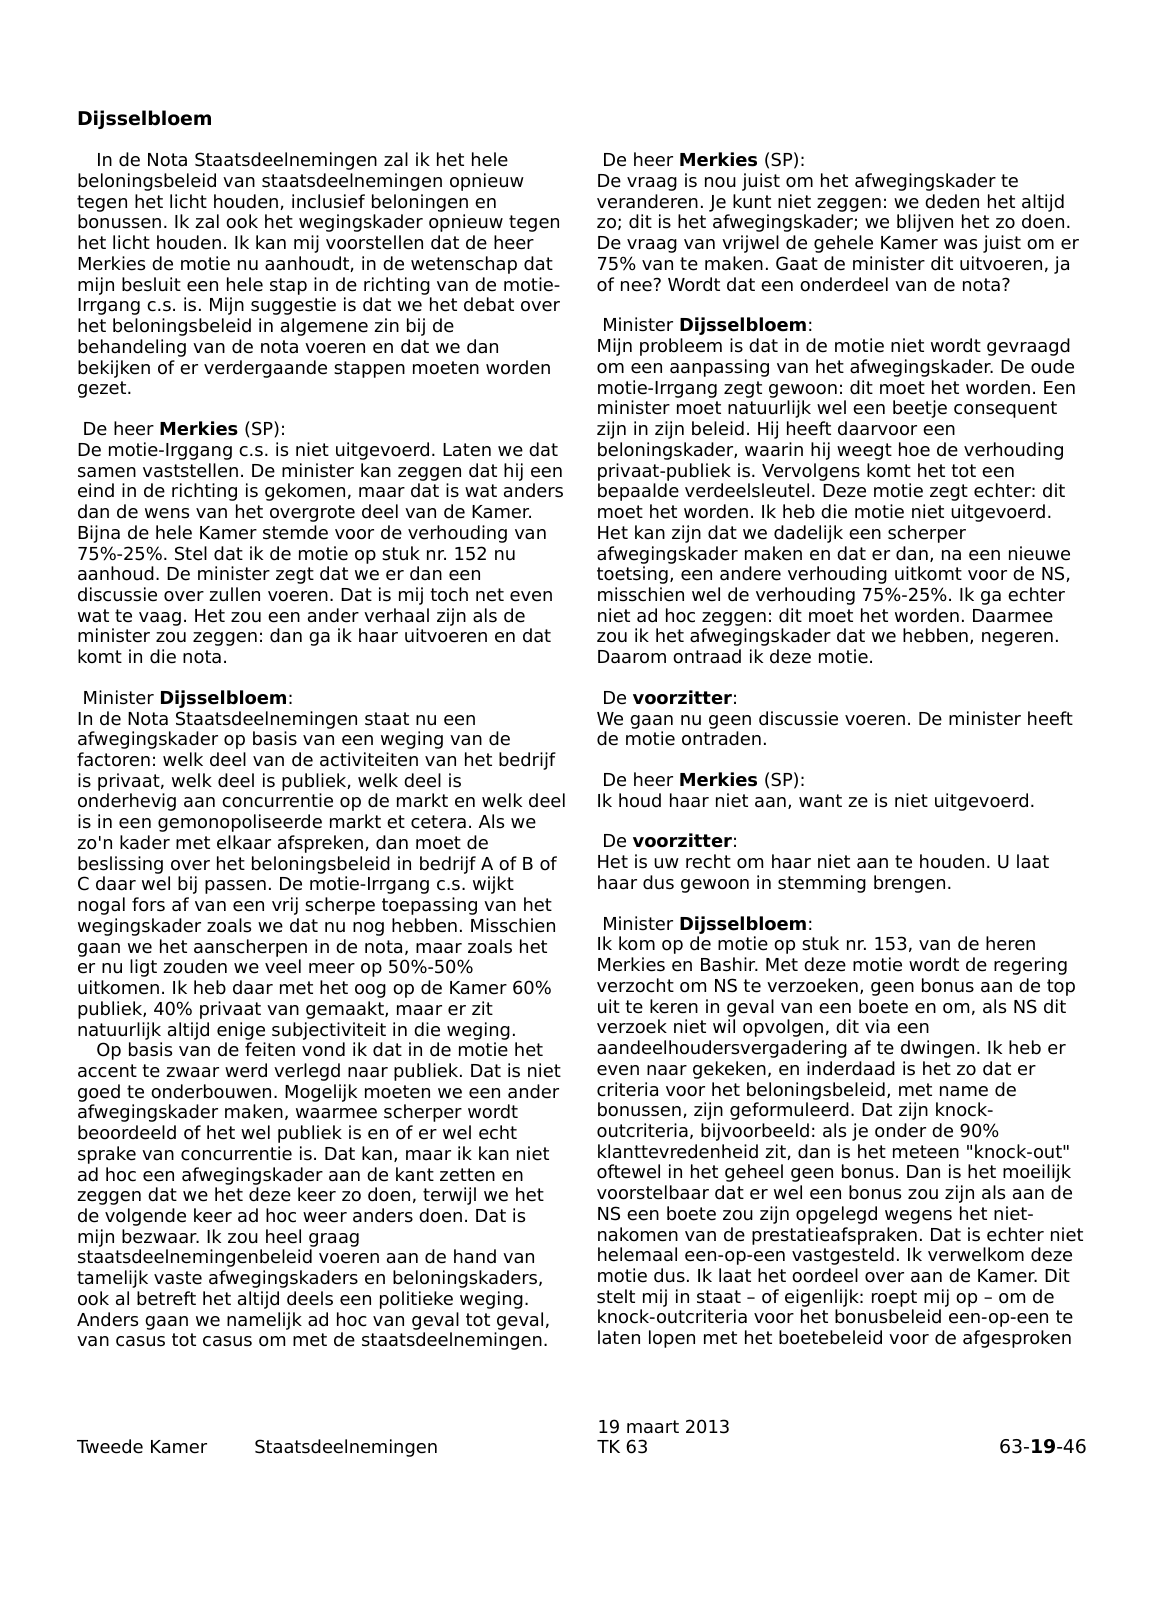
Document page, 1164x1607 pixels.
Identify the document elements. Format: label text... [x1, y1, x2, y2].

text In de Nota Staatsdeelnemingen staat nu een afwegingskader op basis van een weging van de factoren: welk deel van de activiteiten van het bedrijf is privaat, welk deel is publiek, welk deel is onderhevig aan concurrentie op de markt en welk deel is in een gemonopoliseerde markt et cetera. Als we zo'n kader met elkaar afspreken, dan moet de beslissing over het beloningsbeleid in bedrijf A of B of C daar wel bij passen. De motie-Irrgang c.s. wijkt nogal fors af van een vrij scherpe toepassing van het wegingskader zoals we dat nu nog hebben. Misschien gaan we het aanscherpen in de nota, maar zoals het er nu ligt zouden we veel meer op 50%-50% uitkomen. Ik heb daar met het oog op de Kamer 60% publiek, 40% privaat van gemaakt, maar er zit natuurlijk altijd enige subjectiviteit in die weging. [77, 708, 567, 1040]
text In de Nota Staatsdeelnemingen zal ik het hele beloningsbeleid van staatsdeelnemingen opnieuw tegen het licht houden, inclusief beloningen en bonussen. Ik zal ook het wegingskader opnieuw tegen het licht houden. Ik kan mij voorstellen dat de heer Merkies de motie nu aanhoudt, in de wetenschap dat mijn besluit een hele stap in de richting van de motie-Irrgang c.s. is. Mijn suggestie is dat we het debat over het beloningsbeleid in algemene zin bij de behandeling van de nota voeren en dat we dan bekijken of er verdergaande stappen moeten worden gezet. [77, 150, 567, 399]
text De voorzitter: [596, 831, 1087, 852]
text De vraag is nou juist om het afwegingskader te veranderen. Je kunt niet zeggen: we deden het altijd zo; dit is het afwegingskader; we blijven het zo doen. De vraag van vrijwel de gehele Kamer was juist om er 75% van te maken. Gaat de minister dit uitvoeren, ja of nee? Wordt dat een onderdeel van de nota? [596, 171, 1087, 295]
text De voorzitter: [596, 688, 1087, 708]
text Minister Dijsselbloem: [596, 315, 1087, 336]
text Ik houd haar niet aan, want ze is niet uitgevoerd. [596, 791, 1087, 811]
text Ik kom op de motie op stuk nr. 153, van de heren Merkies en Bashir. Met deze motie wordt de regering verzocht om NS te verzoeken, geen bonus aan de top uit te keren in geval van een boete en om, als NS dit verzoek niet wil opvolgen, dit via een aandeelhoudersvergadering af te dwingen. Ik heb er even naar gekeken, en inderdaad is het zo dat er criteria voor het beloningsbeleid, met name de bonussen, zijn geformuleerd. Dat zijn knock-outcriteria, bijvoorbeeld: als je onder de 90% klanttevredenheid zit, dan is het meteen "knock-out" oftewel in het geheel geen bonus. Dan is het moeilijk voorstelbaar dat er wel een bonus zou zijn als aan de NS een boete zou zijn opgelegd wegens het niet-nakomen van de prestatieafspraken. Dat is echter niet helemaal een-op-een vastgesteld. Ik verwelkom deze motie dus. Ik laat het oordeel over aan de Kamer. Dit stelt mij in staat – of eigenlijk: roept mij op – om de knock-outcriteria voor het bonusbeleid een-op-een te laten lopen met het boetebeleid voor de afgesproken [596, 934, 1087, 1349]
text Minister Dijsselbloem: [596, 913, 1087, 934]
text Op basis van de feiten vond ik dat in de motie het accent te zwaar werd verlegd naar publiek. Dat is niet goed te onderbouwen. Mogelijk moeten we een ander afwegingskader maken, waarmee scherper wordt beoordeeld of het wel publiek is en of er wel echt sprake van concurrentie is. Dat kan, maar ik kan niet ad hoc een afwegingskader aan de kant zetten en zeggen dat we het deze keer zo doen, terwijl we het de volgende keer ad hoc weer anders doen. Dat is mijn bezwaar. Ik zou heel graag staatsdeelnemingenbeleid voeren aan de hand van tamelijk vaste afwegingskaders en beloningskaders, ook al betreft het altijd deels een politieke weging. Anders gaan we namelijk ad hoc van geval tot geval, van casus tot casus om met de staatsdeelnemingen. [77, 1040, 567, 1351]
text De heer Merkies (SP): [77, 419, 567, 440]
text Minister Dijsselbloem: [77, 688, 567, 708]
text De heer Merkies (SP): [596, 770, 1087, 791]
text De heer Merkies (SP): [596, 150, 1087, 171]
text Mijn probleem is dat in de motie niet wordt gevraagd om een aanpassing van het afwegingskader. De oude motie-Irrgang zegt gewoon: dit moet het worden. Een minister moet natuurlijk wel een beetje consequent zijn in zijn beleid. Hij heeft daarvoor een beloningskader, waarin hij weegt hoe de verhouding privaat-publiek is. Vervolgens komt het tot een bepaalde verdeelsleutel. Deze motie zegt echter: dit moet het worden. Ik heb die motie niet uitgevoerd. Het kan zijn dat we dadelijk een scherper afwegingskader maken en dat er dan, na een nieuwe toetsing, een andere verhouding uitkomt voor de NS, misschien wel de verhouding 75%-25%. Ik ga echter niet ad hoc zeggen: dit moet het worden. Daarmee zou ik het afwegingskader dat we hebben, negeren. Daarom ontraad ik deze motie. [596, 336, 1087, 668]
text We gaan nu geen discussie voeren. De minister heeft de motie ontraden. [596, 708, 1087, 750]
text De motie-Irggang c.s. is niet uitgevoerd. Laten we dat samen vaststellen. De minister kan zeggen dat hij een eind in de richting is gekomen, maar dat is wat anders dan de wens van het overgrote deel van de Kamer. Bijna de hele Kamer stemde voor de verhouding van 75%-25%. Stel dat ik de motie op stuk nr. 152 nu aanhoud. De minister zegt dat we er dan een discussie over zullen voeren. Dat is mij toch net even wat te vaag. Het zou een ander verhaal zijn als de minister zou zeggen: dan ga ik haar uitvoeren en dat komt in die nota. [77, 440, 567, 668]
text Het is uw recht om haar niet aan te houden. U laat haar dus gewoon in stemming brengen. [596, 852, 1087, 893]
